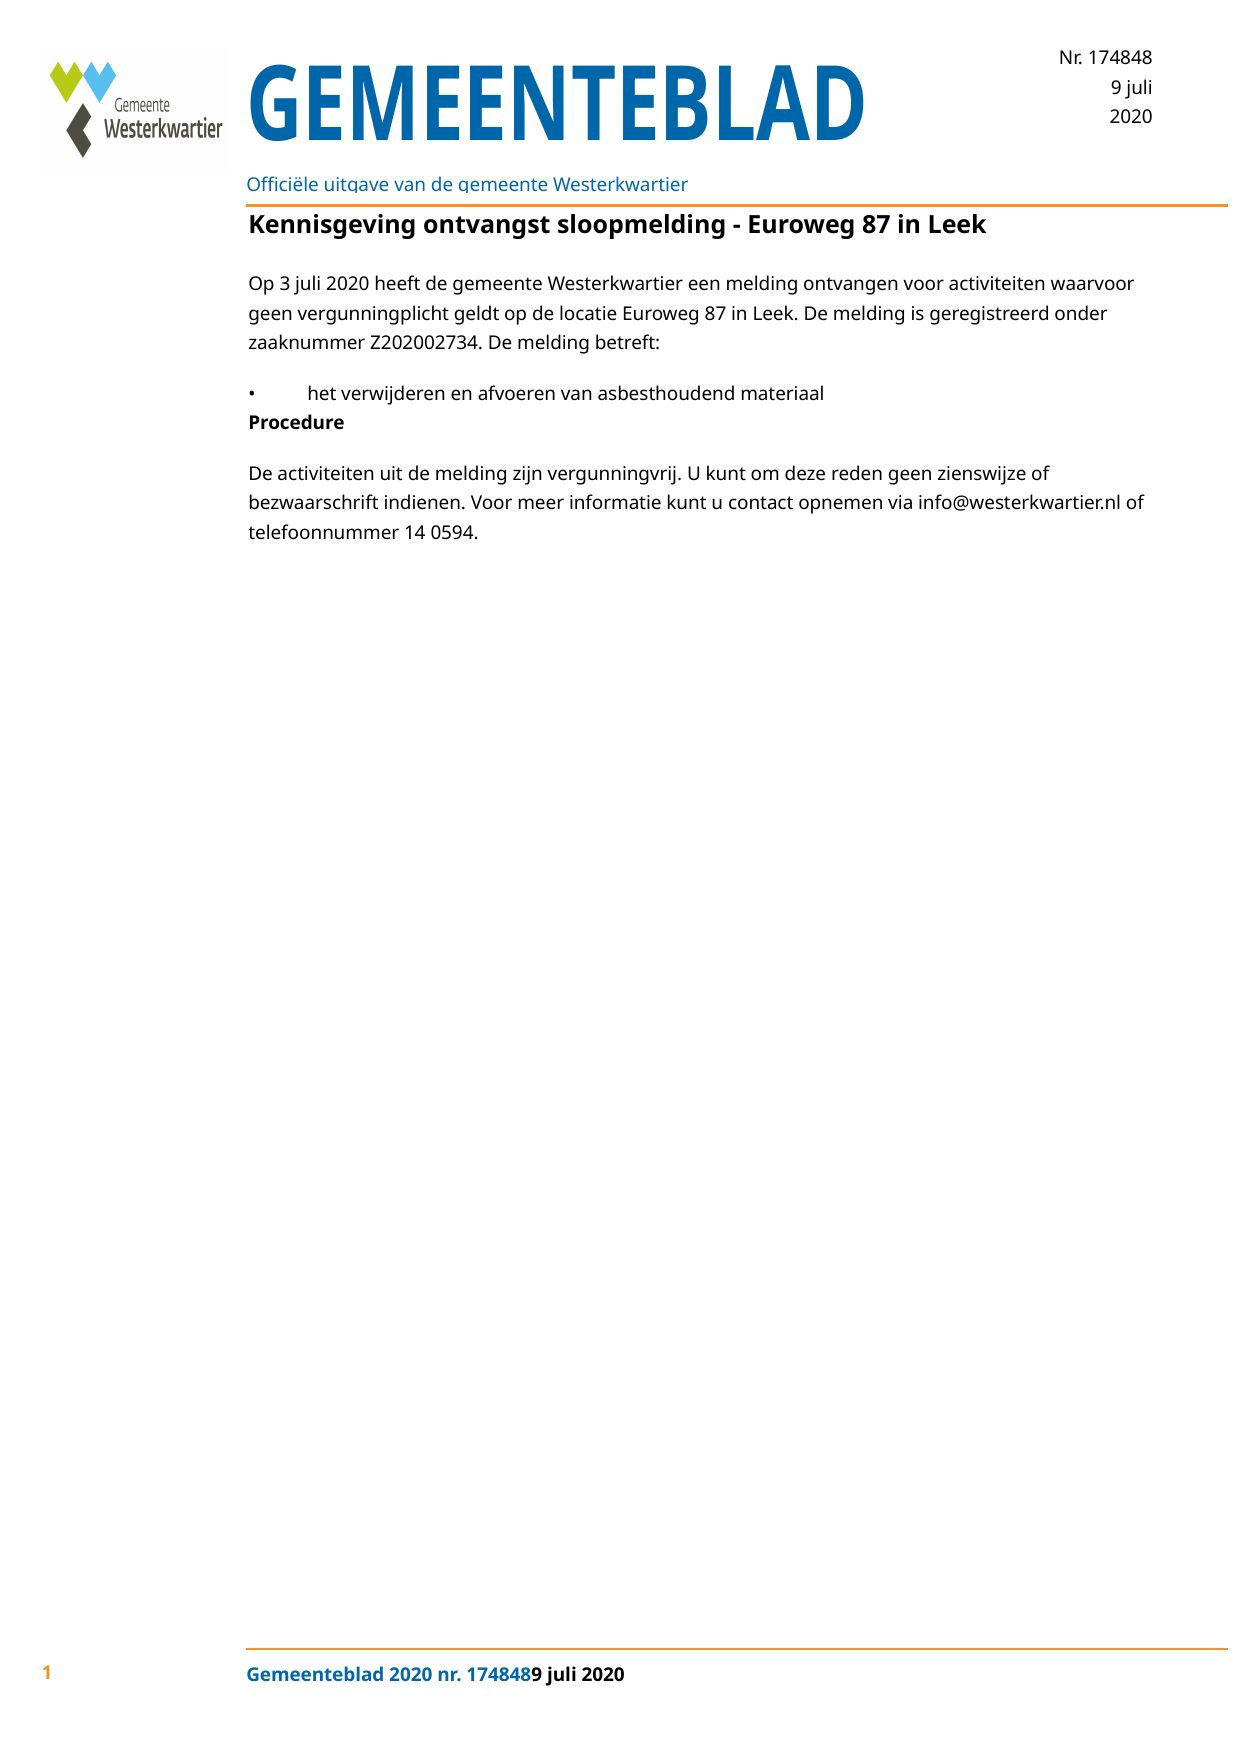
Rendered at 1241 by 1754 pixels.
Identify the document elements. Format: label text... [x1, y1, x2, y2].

text De activiteiten uit de melding zijn vergunningvrij. U kunt om deze reden geen zienswijze of bezwaarschrift indienen. Voor meer informatie kunt u contact opnemen via info@westerkwartier.nl of telefoonnummer 14 0594. [248, 460, 1152, 545]
text Op 3 juli 2020 heeft de gemeente Westerkwartier een melding ontvangen voor activiteiten waarvoor geen vergunningplicht geldt op de locatie Euroweg 87 in Leek. De melding is geregistreerd onder zaaknummer Z202002734. De melding betreft: [248, 270, 1152, 355]
text Kennisgeving ontvangst sloopmelding - Euroweg 87 in Leek [248, 207, 1152, 241]
list het verwijderen en afvoeren van asbesthoudend materiaal [248, 380, 1152, 406]
text Procedure [248, 409, 1152, 435]
picture [41, 47, 231, 172]
